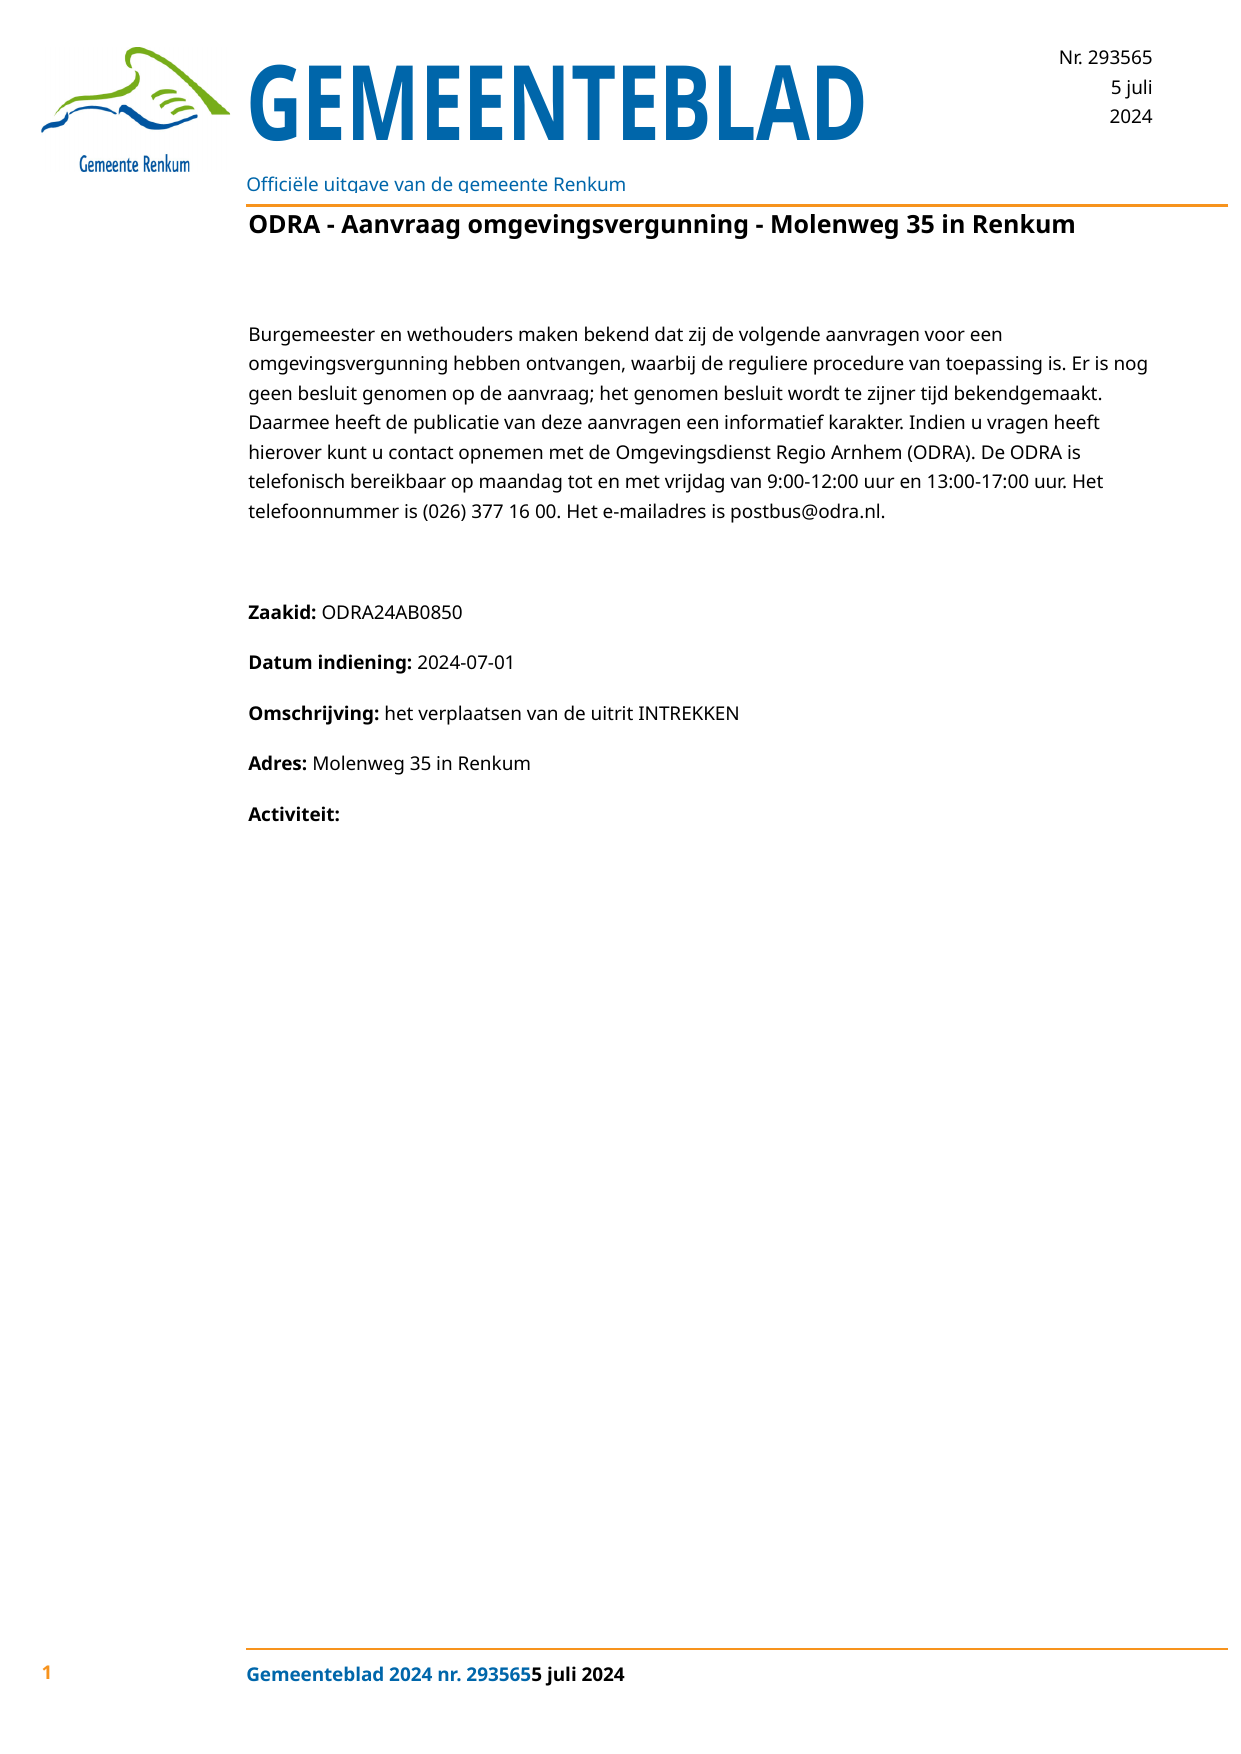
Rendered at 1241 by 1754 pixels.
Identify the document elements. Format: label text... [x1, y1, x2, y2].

text Omschrijving: het verplaatsen van de uitrit INTREKKEN [248, 700, 1152, 726]
text Activiteit: [248, 801, 1152, 826]
text ODRA - Aanvraag omgevingsvergunning - Molenweg 35 in Renkum [248, 207, 1152, 241]
text Datum indiening: 2024-07-01 [248, 649, 1152, 675]
picture [41, 47, 231, 172]
text Adres: Molenweg 35 in Renkum [248, 750, 1152, 776]
text Zaakid: ODRA24AB0850 [248, 599, 1152, 625]
text Burgemeester en wethouders maken bekend dat zij de volgende aanvragen voor een omgevingsvergunning hebben ontvangen, waarbij de reguliere procedure van toepassing is. Er is nog geen besluit genomen op de aanvraag; het genomen besluit wordt te zijner tijd bekendgemaakt. Daarmee heeft de publicatie van deze aanvragen een informatief karakter. Indien u vragen heeft hierover kunt u contact opnemen met de Omgevingsdienst Regio Arnhem (ODRA). De ODRA is telefonisch bereikbaar op maandag tot en met vrijdag van 9:00-12:00 uur en 13:00-17:00 uur. Het telefoonnummer is (026) 377 16 00. Het e-mailadres is postbus@odra.nl. [248, 321, 1152, 524]
